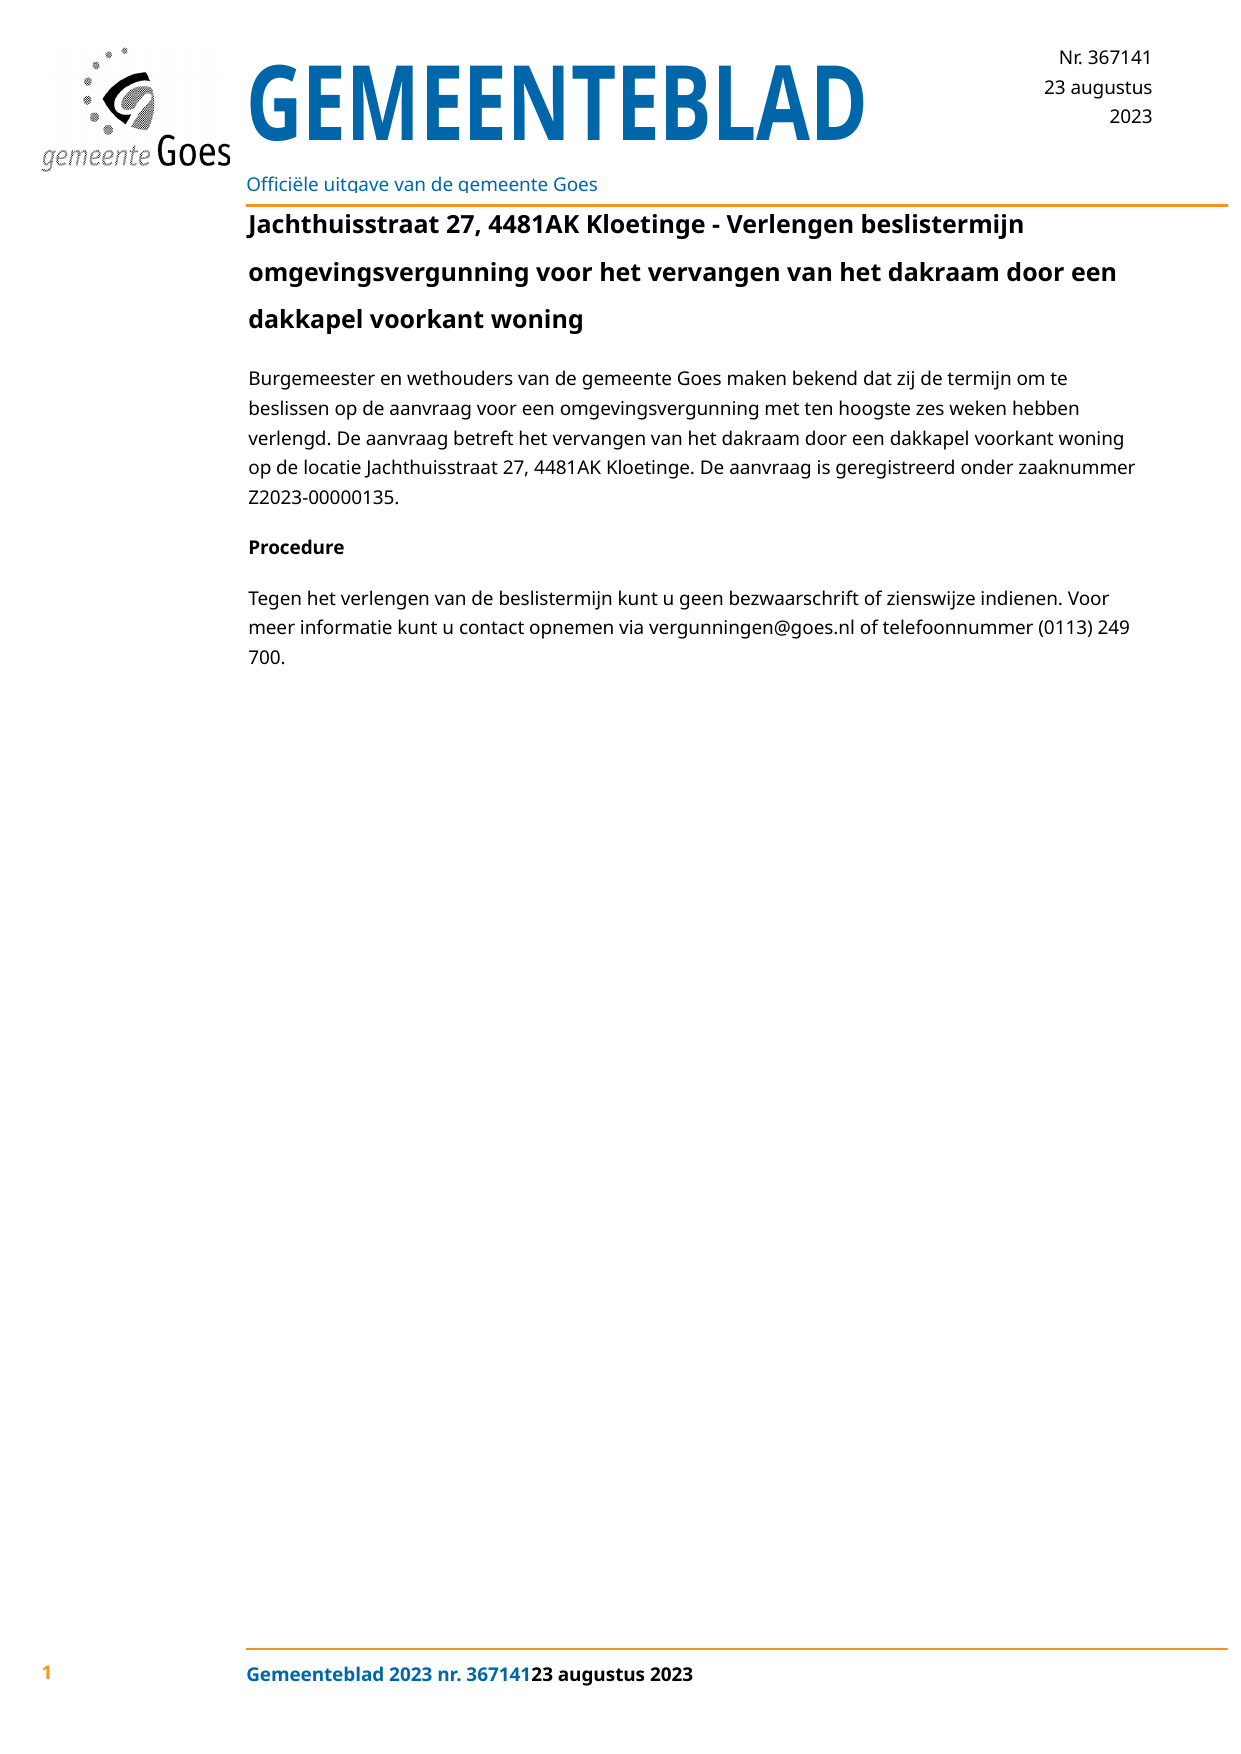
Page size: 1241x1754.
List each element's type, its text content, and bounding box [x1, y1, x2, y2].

picture [41, 47, 231, 172]
text Procedure [248, 534, 1152, 560]
text Jachthuisstraat 27, 4481AK Kloetinge - Verlengen beslistermijn omgevingsvergunning voor het vervangen van het dakraam door een dakkapel voorkant woning [248, 207, 1152, 336]
text Tegen het verlengen van de beslistermijn kunt u geen bezwaarschrift of zienswijze indienen. Voor meer informatie kunt u contact opnemen via vergunningen@goes.nl of telefoonnummer (0113) 249 700. [248, 585, 1152, 669]
text Burgemeester en wethouders van de gemeente Goes maken bekend dat zij de termijn om te beslissen op de aanvraag voor een omgevingsvergunning met ten hoogste zes weken hebben verlengd. De aanvraag betreft het vervangen van het dakraam door een dakkapel voorkant woning op de locatie Jachthuisstraat 27, 4481AK Kloetinge. De aanvraag is geregistreerd onder zaaknummer Z2023-00000135. [248, 366, 1152, 509]
